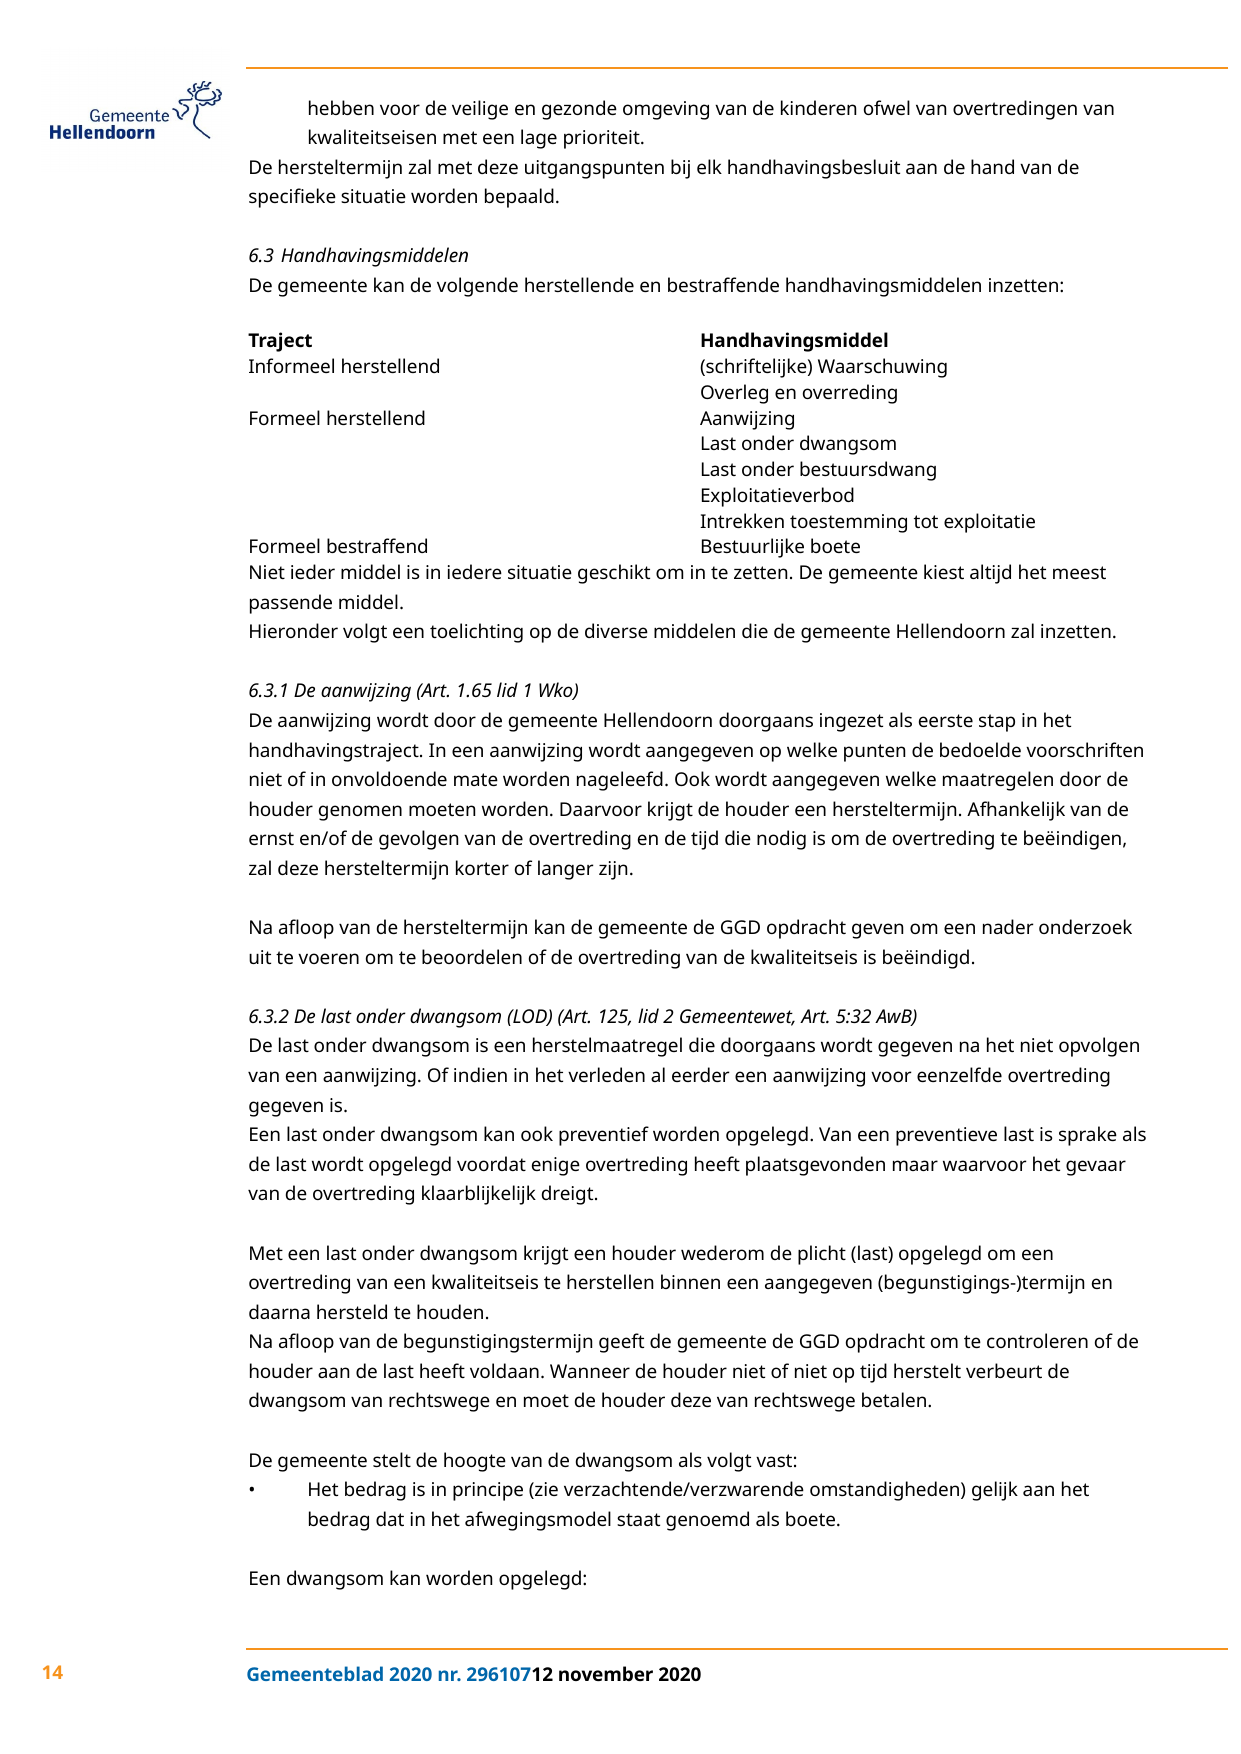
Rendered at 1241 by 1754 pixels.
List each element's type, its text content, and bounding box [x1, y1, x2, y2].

table_cell Overleg en overreding [700, 379, 1152, 405]
list Het bedrag is in principe (zie verzachtende/verzwarende omstandigheden) gelijk aan het bedrag dat in het afwegingsmodel staat genoemd als boete. [248, 1476, 1152, 1532]
table_cell (schriftelijke) Waarschuwing [700, 354, 1152, 379]
table_cell Aanwijzing [700, 405, 1152, 431]
text De aanwijzing wordt door de gemeente Hellendoorn doorgaans ingezet als eerste stap in het handhavingstraject. In een aanwijzing wordt aangegeven op welke punten de bedoelde voorschriften niet of in onvoldoende mate worden nageleefd. Ook wordt aangegeven welke maatregelen door de houder genomen moeten worden. Daarvoor krijgt de houder een hersteltermijn. Afhankelijk van de ernst en/of de gevolgen van de overtreding en de tijd die nodig is om de overtreding te beëindigen, zal deze hersteltermijn korter of langer zijn. [248, 707, 1152, 881]
text Na afloop van de hersteltermijn kan de gemeente de GGD opdracht geven om een nader onderzoek uit te voeren om te beoordelen of de overtreding van de kwaliteitseis is beëindigd. [248, 914, 1152, 970]
text De hersteltermijn zal met deze uitgangspunten bij elk handhavingsbesluit aan de hand van de specifieke situatie worden bepaald. [248, 154, 1152, 209]
text De gemeente stelt de hoogte van de dwangsom als volgt vast: [248, 1447, 1152, 1473]
text Met een last onder dwangsom krijgt een houder wederom de plicht (last) opgelegd om een overtreding van een kwaliteitseis te herstellen binnen een aangegeven (begunstigings-)termijn en daarna hersteld te houden. [248, 1240, 1152, 1325]
text Na afloop van de begunstigingstermijn geeft de gemeente de GGD opdracht om te controleren of de houder aan de last heeft voldaan. Wanneer de houder niet of niet op tijd herstelt verbeurt de dwangsom van rechtswege en moet de houder deze van rechtswege betalen. [248, 1328, 1152, 1413]
text 6.3.2 De last onder dwangsom (LOD) (Art. 125, lid 2 Gemeentewet, Art. 5:32 AwB) [248, 1003, 1152, 1029]
table_cell Bestuurlijke boete [700, 534, 1152, 559]
table_cell Intrekken toestemming tot exploitatie [700, 508, 1152, 533]
table_cell Last onder dwangsom [700, 431, 1152, 456]
text Niet ieder middel is in iedere situatie geschikt om in te zetten. De gemeente kiest altijd het meest passende middel. [248, 559, 1152, 615]
text Hieronder volgt een toelichting op de diverse middelen die de gemeente Hellendoorn zal inzetten. [248, 618, 1152, 644]
table_header Handhavingsmiddel [700, 328, 1152, 353]
table_cell Informeel herstellend [248, 354, 700, 379]
table_cell Exploitatieverbod [700, 482, 1152, 508]
table_cell [248, 379, 700, 405]
text Een dwangsom kan worden opgelegd: [248, 1565, 1152, 1591]
text De gemeente kan de volgende herstellende en bestraffende handhavingsmiddelen inzetten: [248, 272, 1152, 298]
text Een last onder dwangsom kan ook preventief worden opgelegd. Van een preventieve last is sprake als de last wordt opgelegd voordat enige overtreding heeft plaatsgevonden maar waarvoor het gevaar van de overtreding klaarblijkelijk dreigt. [248, 1121, 1152, 1206]
picture [41, 47, 231, 172]
text 6.3 Handhavingsmiddelen [248, 243, 1152, 268]
text De last onder dwangsom is een herstelmaatregel die doorgaans wordt gegeven na het niet opvolgen van een aanwijzing. Of indien in het verleden al eerder een aanwijzing voor eenzelfde overtreding gegeven is. [248, 1033, 1152, 1118]
table_cell Formeel bestraffend [248, 534, 700, 559]
list hebben voor de veilige en gezonde omgeving van de kinderen ofwel van overtredingen van kwaliteitseisen met een lage prioriteit. [248, 95, 1152, 150]
table_header Traject [248, 328, 700, 353]
table_cell Last onder bestuursdwang [700, 456, 1152, 482]
table_cell Formeel herstellend [248, 405, 700, 533]
text 6.3.1 De aanwijzing (Art. 1.65 lid 1 Wko) [248, 678, 1152, 703]
